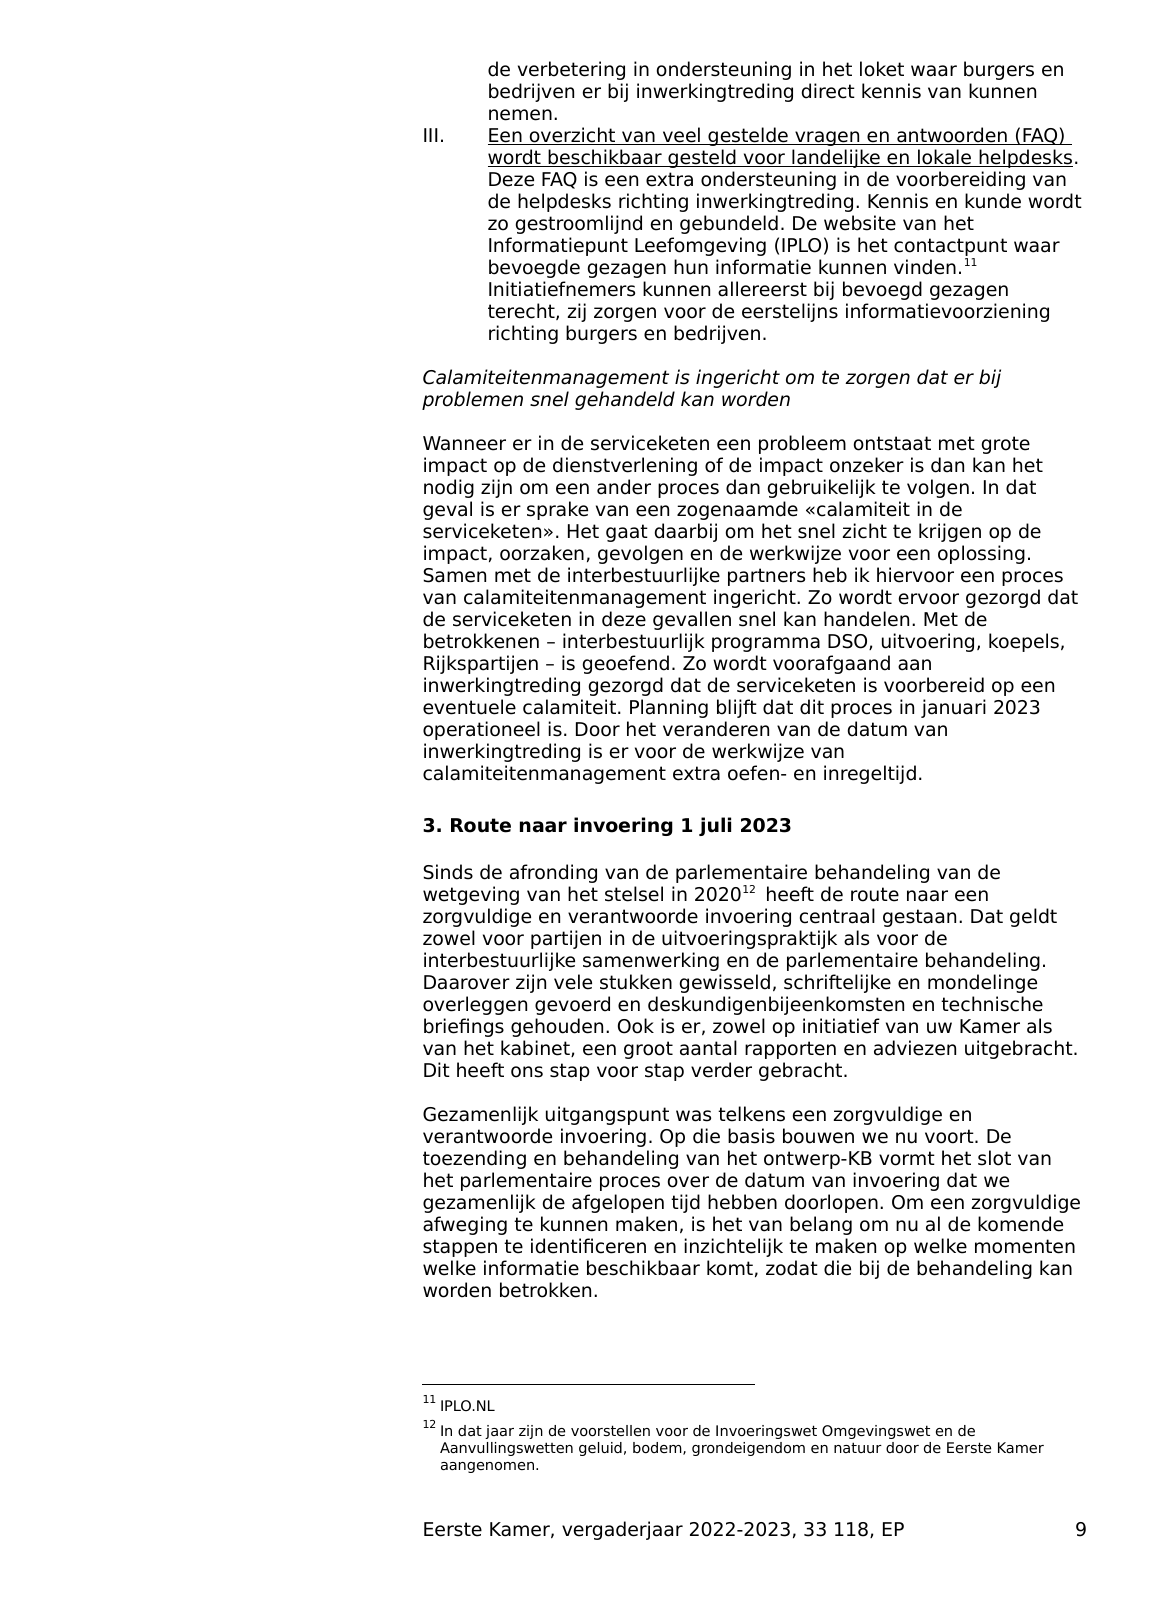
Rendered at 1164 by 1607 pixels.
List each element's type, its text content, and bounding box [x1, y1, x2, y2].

subtitle 3. Route naar invoering 1 juli 2023 [422, 815, 1087, 837]
text Gezamenlijk uitgangspunt was telkens een zorgvuldige en verantwoorde invoering. Op die basis bouwen we nu voort. De toezending en behandeling van het ontwerp-KB vormt het slot van het parlementaire proces over de datum van invoering dat we gezamenlijk de afgelopen tijd hebben doorlopen. Om een zorgvuldige afweging te kunnen maken, is het van belang om nu al de komende stappen te identificeren en inzichtelijk te maken op welke momenten welke informatie beschikbaar komt, zodat die bij de behandeling kan worden betrokken. [422, 1104, 1087, 1302]
text Sinds de afronding van de parlementaire behandeling van de wetgeving van het stelsel in 2020 heeft de route naar een zorgvuldige en verantwoorde invoering centraal gestaan. Dat geldt zowel voor partijen in de uitvoeringspraktijk als voor de interbestuurlijke samenwerking en de parlementaire behandeling. Daarover zijn vele stukken gewisseld, schriftelijke en mondelinge overleggen gevoerd en deskundigenbijeenkomsten en technische briefings gehouden. Ook is er, zowel op initiatief van uw Kamer als van het kabinet, een groot aantal rapporten en adviezen uitgebracht. Dit heeft ons stap voor stap verder gebracht. [422, 862, 1087, 1082]
subtitle Calamiteitenmanagement is ingericht om te zorgen dat er bij problemen snel gehandeld kan worden [422, 367, 1087, 411]
text III. Een overzicht van veel gestelde vragen en antwoorden (FAQ) wordt beschikbaar gesteld voor landelijke en lokale helpdesks. Deze FAQ is een extra ondersteuning in de voorbereiding van de helpdesks richting inwerkingtreding. Kennis en kunde wordt zo gestroomlijnd en gebundeld. De website van het Informatiepunt Leefomgeving (IPLO) is het contactpunt waar bevoegde gezagen hun informatie kunnen vinden. Initiatiefnemers kunnen allereerst bij bevoegd gezagen terecht, zij zorgen voor de eerstelijns informatievoorziening richting burgers en bedrijven. [422, 125, 1087, 345]
text de verbetering in ondersteuning in het loket waar burgers en bedrijven er bij inwerkingtreding direct kennis van kunnen nemen. [422, 59, 1087, 125]
text IPLO.NL [422, 1393, 1087, 1416]
text In dat jaar zijn de voorstellen voor de Invoeringswet Omgevingswet en de Aanvullingswetten geluid, bodem, grondeigendom en natuur door de Eerste Kamer aangenomen. [422, 1418, 1087, 1474]
text Wanneer er in de serviceketen een probleem ontstaat met grote impact op de dienstverlening of de impact onzeker is dan kan het nodig zijn om een ander proces dan gebruikelijk te volgen. In dat geval is er sprake van een zogenaamde «calamiteit in de serviceketen». Het gaat daarbij om het snel zicht te krijgen op de impact, oorzaken, gevolgen en de werkwijze voor een oplossing. Samen met de interbestuurlijke partners heb ik hiervoor een proces van calamiteitenmanagement ingericht. Zo wordt ervoor gezorgd dat de serviceketen in deze gevallen snel kan handelen. Met de betrokkenen – interbestuurlijk programma DSO, uitvoering, koepels, Rijkspartijen – is geoefend. Zo wordt voorafgaand aan inwerkingtreding gezorgd dat de serviceketen is voorbereid op een eventuele calamiteit. Planning blijft dat dit proces in januari 2023 operationeel is. Door het veranderen van de datum van inwerkingtreding is er voor de werkwijze van calamiteitenmanagement extra oefen- en inregeltijd. [422, 433, 1087, 785]
